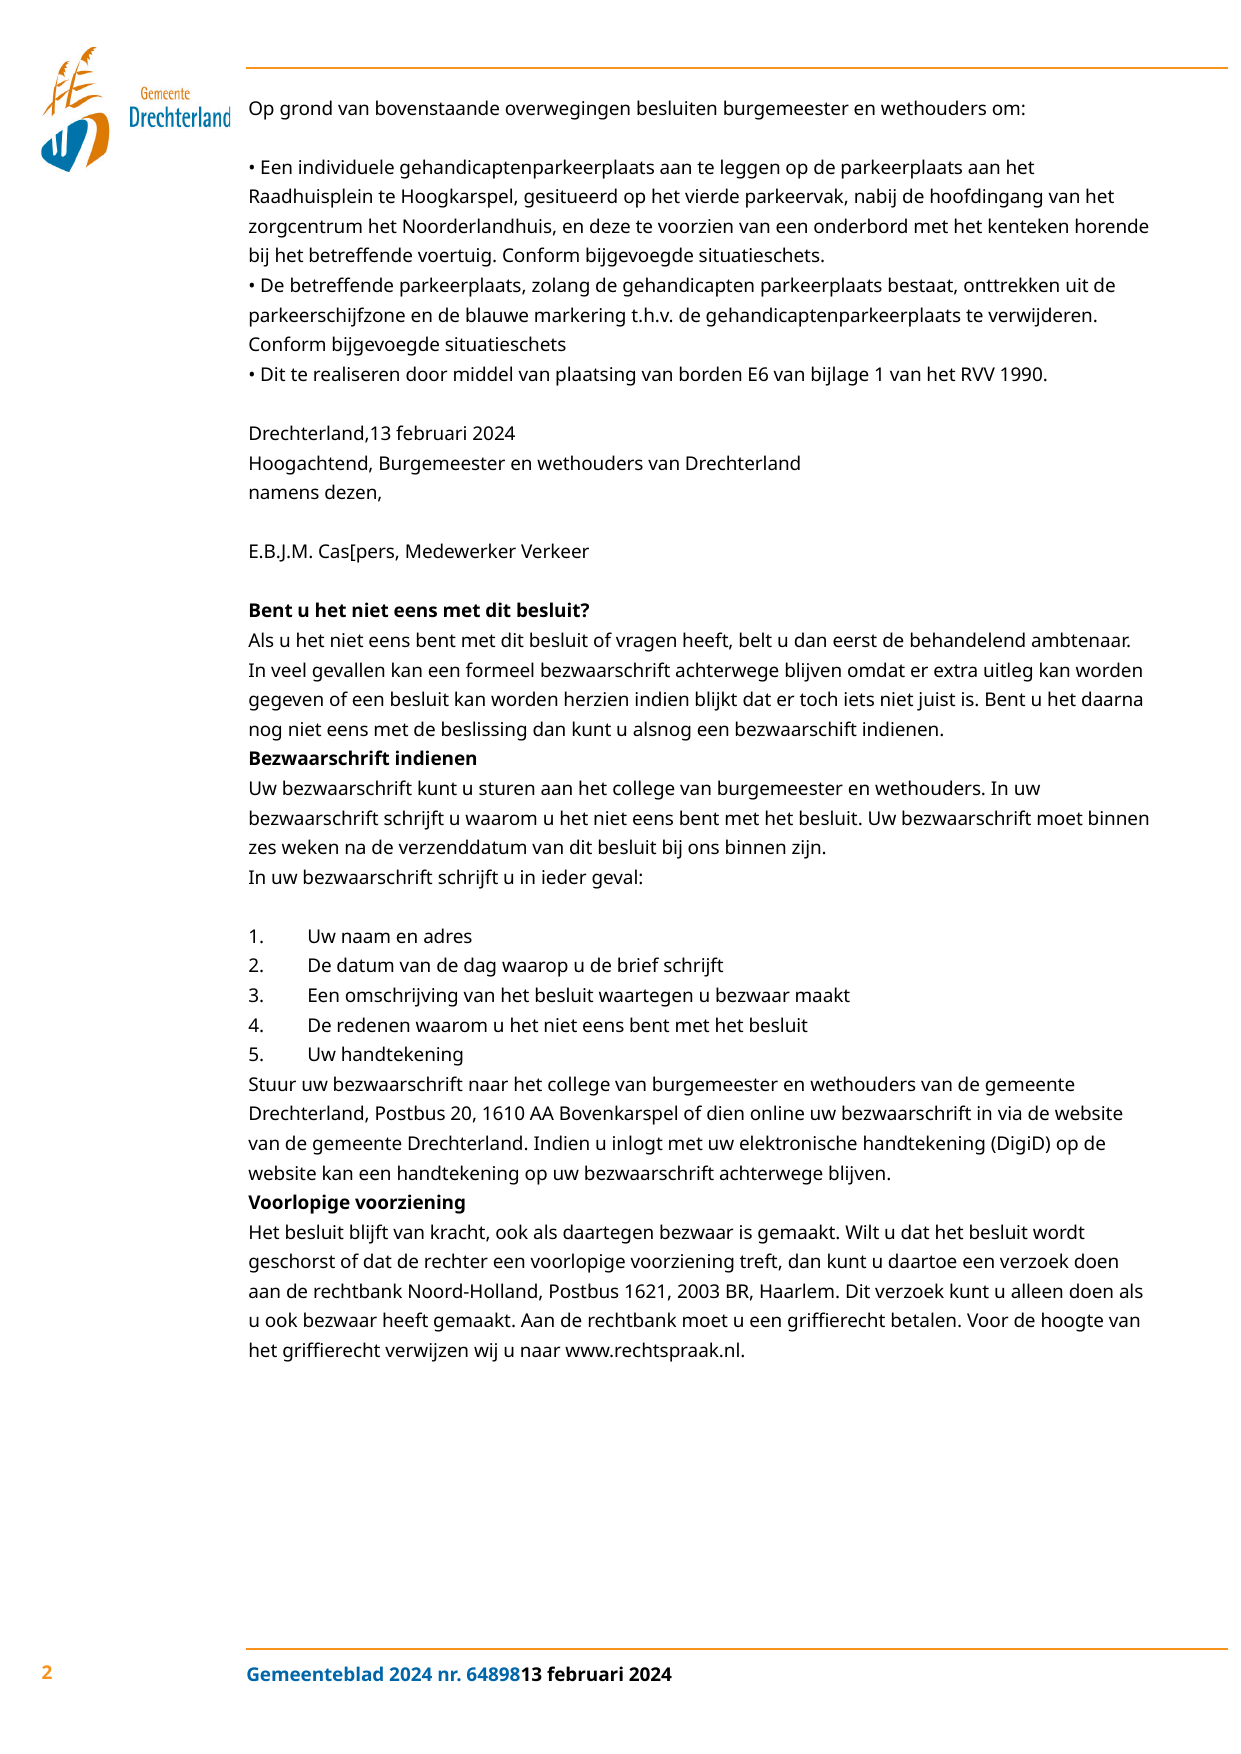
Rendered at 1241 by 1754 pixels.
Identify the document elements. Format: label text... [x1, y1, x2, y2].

picture [41, 47, 231, 172]
list Een omschrijving van het besluit waartegen u bezwaar maakt [248, 982, 1152, 1008]
picture [226, 115, 231, 124]
text Als u het niet eens bent met dit besluit of vragen heeft, belt u dan eerst de behandelend ambtenaar. In veel gevallen kan een formeel bezwaarschrift achterwege blijven omdat er extra uitleg kan worden gegeven of een besluit kan worden herzien indien blijkt dat er toch iets niet juist is. Bent u het daarna nog niet eens met de beslissing dan kunt u alsnog een bezwaarschift indienen. [248, 627, 1152, 742]
text Bent u het niet eens met dit besluit? [248, 598, 1152, 623]
text Hoogachtend, Burgemeester en wethouders van Drechterland [248, 450, 1152, 476]
text In uw bezwaarschrift schrijft u in ieder geval: [248, 864, 1152, 890]
text Bezwaarschrift indienen [248, 746, 1152, 771]
text • Een individuele gehandicaptenparkeerplaats aan te leggen op de parkeerplaats aan het Raadhuisplein te Hoogkarspel, gesitueerd op het vierde parkeervak, nabij de hoofdingang van het zorgcentrum het Noorderlandhuis, en deze te voorzien van een onderbord met het kenteken horende bij het betreffende voertuig. Conform bijgevoegde situatieschets. [248, 154, 1152, 268]
list Uw naam en adres [248, 923, 1152, 949]
text Het besluit blijft van kracht, ook als daartegen bezwaar is gemaakt. Wilt u dat het besluit wordt geschorst of dat de rechter een voorlopige voorziening treft, dan kunt u daartoe een verzoek doen aan de rechtbank Noord-Holland, Postbus 1621, 2003 BR, Haarlem. Dit verzoek kunt u alleen doen als u ook bezwaar heeft gemaakt. Aan de rechtbank moet u een griffierecht betalen. Voor de hoogte van het griffierecht verwijzen wij u naar www.rechtspraak.nl. [248, 1219, 1152, 1363]
picture [41, 158, 64, 172]
list Uw handtekening [248, 1041, 1152, 1067]
text Op grond van bovenstaande overwegingen besluiten burgemeester en wethouders om: [248, 95, 1152, 121]
text E.B.J.M. Cas[pers, Medewerker Verkeer [248, 538, 1152, 564]
text Uw bezwaarschrift kunt u sturen aan het college van burgemeester en wethouders. In uw bezwaarschrift schrijft u waarom u het niet eens bent met het besluit. Uw bezwaarschrift moet binnen zes weken na de verzenddatum van dit besluit bij ons binnen zijn. [248, 775, 1152, 860]
text Drechterland,13 februari 2024 [248, 420, 1152, 446]
text • Dit te realiseren door middel van plaatsing van borden E6 van bijlage 1 van het RVV 1990. [248, 361, 1152, 387]
list De redenen waarom u het niet eens bent met het besluit [248, 1012, 1152, 1038]
text • De betreffende parkeerplaats, zolang de gehandicapten parkeerplaats bestaat, onttrekken uit de parkeerschijfzone en de blauwe markering t.h.v. de gehandicaptenparkeerplaats te verwijderen. Conform bijgevoegde situatieschets [248, 272, 1152, 357]
text Voorlopige voorziening [248, 1189, 1152, 1215]
text namens dezen, [248, 479, 1152, 505]
list De datum van de dag waarop u de brief schrijft [248, 953, 1152, 978]
text Stuur uw bezwaarschrift naar het college van burgemeester en wethouders van de gemeente Drechterland, Postbus 20, 1610 AA Bovenkarspel of dien online uw bezwaarschrift in via de website van de gemeente Drechterland. Indien u inlogt met uw elektronische handtekening (DigiD) op de website kan een handtekening op uw bezwaarschrift achterwege blijven. [248, 1071, 1152, 1186]
